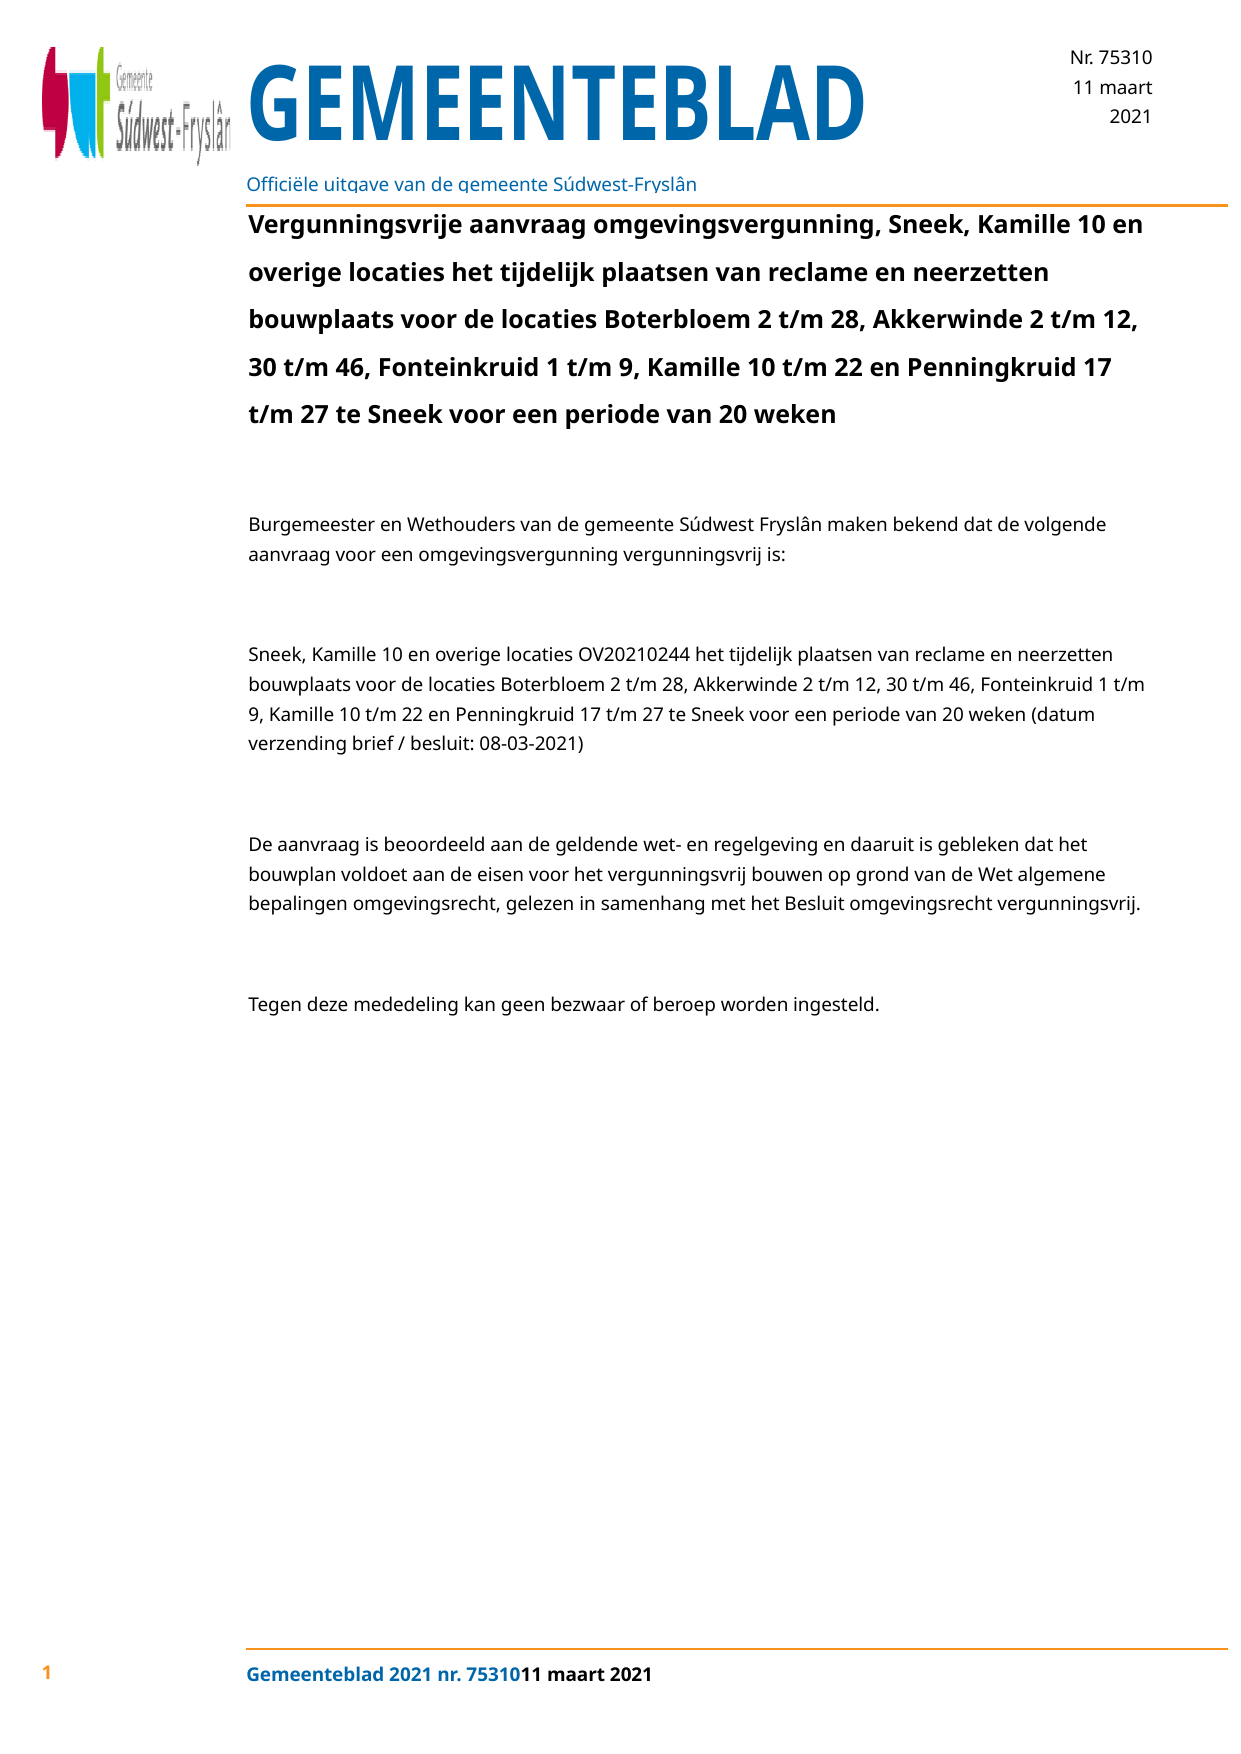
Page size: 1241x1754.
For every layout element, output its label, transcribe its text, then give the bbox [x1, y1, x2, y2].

text Vergunningsvrije aanvraag omgevingsvergunning, Sneek, Kamille 10 en overige locaties het tijdelijk plaatsen van reclame en neerzetten bouwplaats voor de locaties Boterbloem 2 t/m 28, Akkerwinde 2 t/m 12, 30 t/m 46, Fonteinkruid 1 t/m 9, Kamille 10 t/m 22 en Penningkruid 17 t/m 27 te Sneek voor een periode van 20 weken [248, 207, 1152, 431]
picture [41, 47, 231, 172]
text De aanvraag is beoordeeld aan de geldende wet- en regelgeving en daaruit is gebleken dat het bouwplan voldoet aan de eisen voor het vergunningsvrij bouwen op grond van de Wet algemene bepalingen omgevingsrecht, gelezen in samenhang met het Besluit omgevingsrecht vergunningsvrij. [248, 831, 1152, 916]
text Burgemeester en Wethouders van de gemeente Súdwest Fryslân maken bekend dat de volgende aanvraag voor een omgevingsvergunning vergunningsvrij is: [248, 511, 1152, 566]
text Tegen deze mededeling kan geen bezwaar of beroep worden ingesteld. [248, 991, 1152, 1017]
text Sneek, Kamille 10 en overige locaties OV20210244 het tijdelijk plaatsen van reclame en neerzetten bouwplaats voor de locaties Boterbloem 2 t/m 28, Akkerwinde 2 t/m 12, 30 t/m 46, Fonteinkruid 1 t/m 9, Kamille 10 t/m 22 en Penningkruid 17 t/m 27 te Sneek voor een periode van 20 weken (datum verzending brief / besluit: 08-03-2021) [248, 642, 1152, 756]
